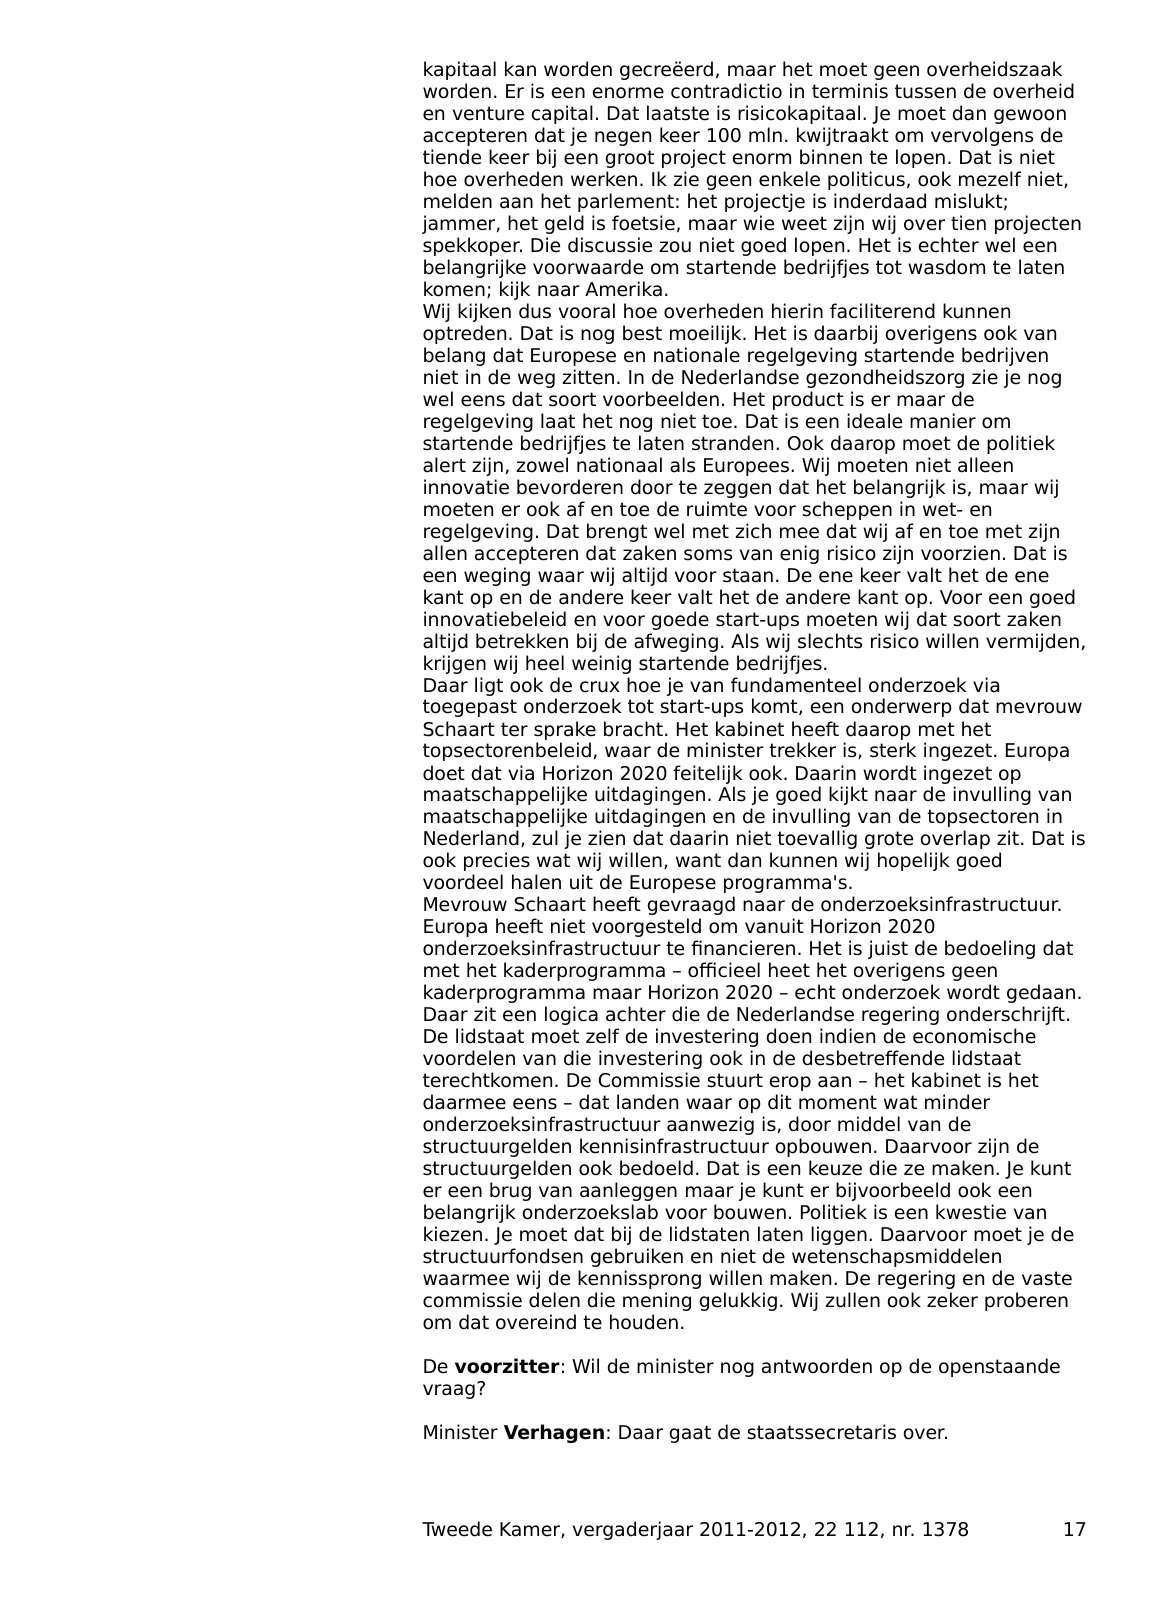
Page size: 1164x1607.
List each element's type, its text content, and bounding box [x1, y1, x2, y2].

text De voorzitter: Wil de minister nog antwoorden op de openstaande vraag? [422, 1356, 1087, 1400]
text Wij kijken dus vooral hoe overheden hierin faciliterend kunnen optreden. Dat is nog best moeilijk. Het is daarbij overigens ook van belang dat Europese en nationale regelgeving startende bedrijven niet in de weg zitten. In de Nederlandse gezondheidszorg zie je nog wel eens dat soort voorbeelden. Het product is er maar de regelgeving laat het nog niet toe. Dat is een ideale manier om startende bedrijfjes te laten stranden. Ook daarop moet de politiek alert zijn, zowel nationaal als Europees. Wij moeten niet alleen innovatie bevorderen door te zeggen dat het belangrijk is, maar wij moeten er ook af en toe de ruimte voor scheppen in wet- en regelgeving. Dat brengt wel met zich mee dat wij af en toe met zijn allen accepteren dat zaken soms van enig risico zijn voorzien. Dat is een weging waar wij altijd voor staan. De ene keer valt het de ene kant op en de andere keer valt het de andere kant op. Voor een goed innovatiebeleid en voor goede start-ups moeten wij dat soort zaken altijd betrekken bij de afweging. Als wij slechts risico willen vermijden, krijgen wij heel weinig startende bedrijfjes. [422, 301, 1087, 674]
text Daar ligt ook de crux hoe je van fundamenteel onderzoek via toegepast onderzoek tot start-ups komt, een onderwerp dat mevrouw Schaart ter sprake bracht. Het kabinet heeft daarop met het topsectorenbeleid, waar de minister trekker is, sterk ingezet. Europa doet dat via Horizon 2020 feitelijk ook. Daarin wordt ingezet op maatschappelijke uitdagingen. Als je goed kijkt naar de invulling van maatschappelijke uitdagingen en de invulling van de topsectoren in Nederland, zul je zien dat daarin niet toevallig grote overlap zit. Dat is ook precies wat wij willen, want dan kunnen wij hopelijk goed voordeel halen uit de Europese programma's. [422, 674, 1087, 894]
text kapitaal kan worden gecreëerd, maar het moet geen overheidszaak worden. Er is een enorme contradictio in terminis tussen de overheid en venture capital. Dat laatste is risicokapitaal. Je moet dan gewoon accepteren dat je negen keer 100 mln. kwijtraakt om vervolgens de tiende keer bij een groot project enorm binnen te lopen. Dat is niet hoe overheden werken. Ik zie geen enkele politicus, ook mezelf niet, melden aan het parlement: het projectje is inderdaad mislukt; jammer, het geld is foetsie, maar wie weet zijn wij over tien projecten spekkoper. Die discussie zou niet goed lopen. Het is echter wel een belangrijke voorwaarde om startende bedrijfjes tot wasdom te laten komen; kijk naar Amerika. [422, 59, 1087, 301]
text Minister Verhagen: Daar gaat de staatssecretaris over. [422, 1422, 1087, 1444]
text Mevrouw Schaart heeft gevraagd naar de onderzoeksinfrastructuur. Europa heeft niet voorgesteld om vanuit Horizon 2020 onderzoeksinfrastructuur te financieren. Het is juist de bedoeling dat met het kaderprogramma – officieel heet het overigens geen kaderprogramma maar Horizon 2020 – echt onderzoek wordt gedaan. Daar zit een logica achter die de Nederlandse regering onderschrijft. De lidstaat moet zelf de investering doen indien de economische voordelen van die investering ook in de desbetreffende lidstaat terechtkomen. De Commissie stuurt erop aan – het kabinet is het daarmee eens – dat landen waar op dit moment wat minder onderzoeksinfrastructuur aanwezig is, door middel van de structuurgelden kennisinfrastructuur opbouwen. Daarvoor zijn de structuurgelden ook bedoeld. Dat is een keuze die ze maken. Je kunt er een brug van aanleggen maar je kunt er bijvoorbeeld ook een belangrijk onderzoekslab voor bouwen. Politiek is een kwestie van kiezen. Je moet dat bij de lidstaten laten liggen. Daarvoor moet je de structuurfondsen gebruiken en niet de wetenschapsmiddelen waarmee wij de kennissprong willen maken. De regering en de vaste commissie delen die mening gelukkig. Wij zullen ook zeker proberen om dat overeind te houden. [422, 894, 1087, 1334]
